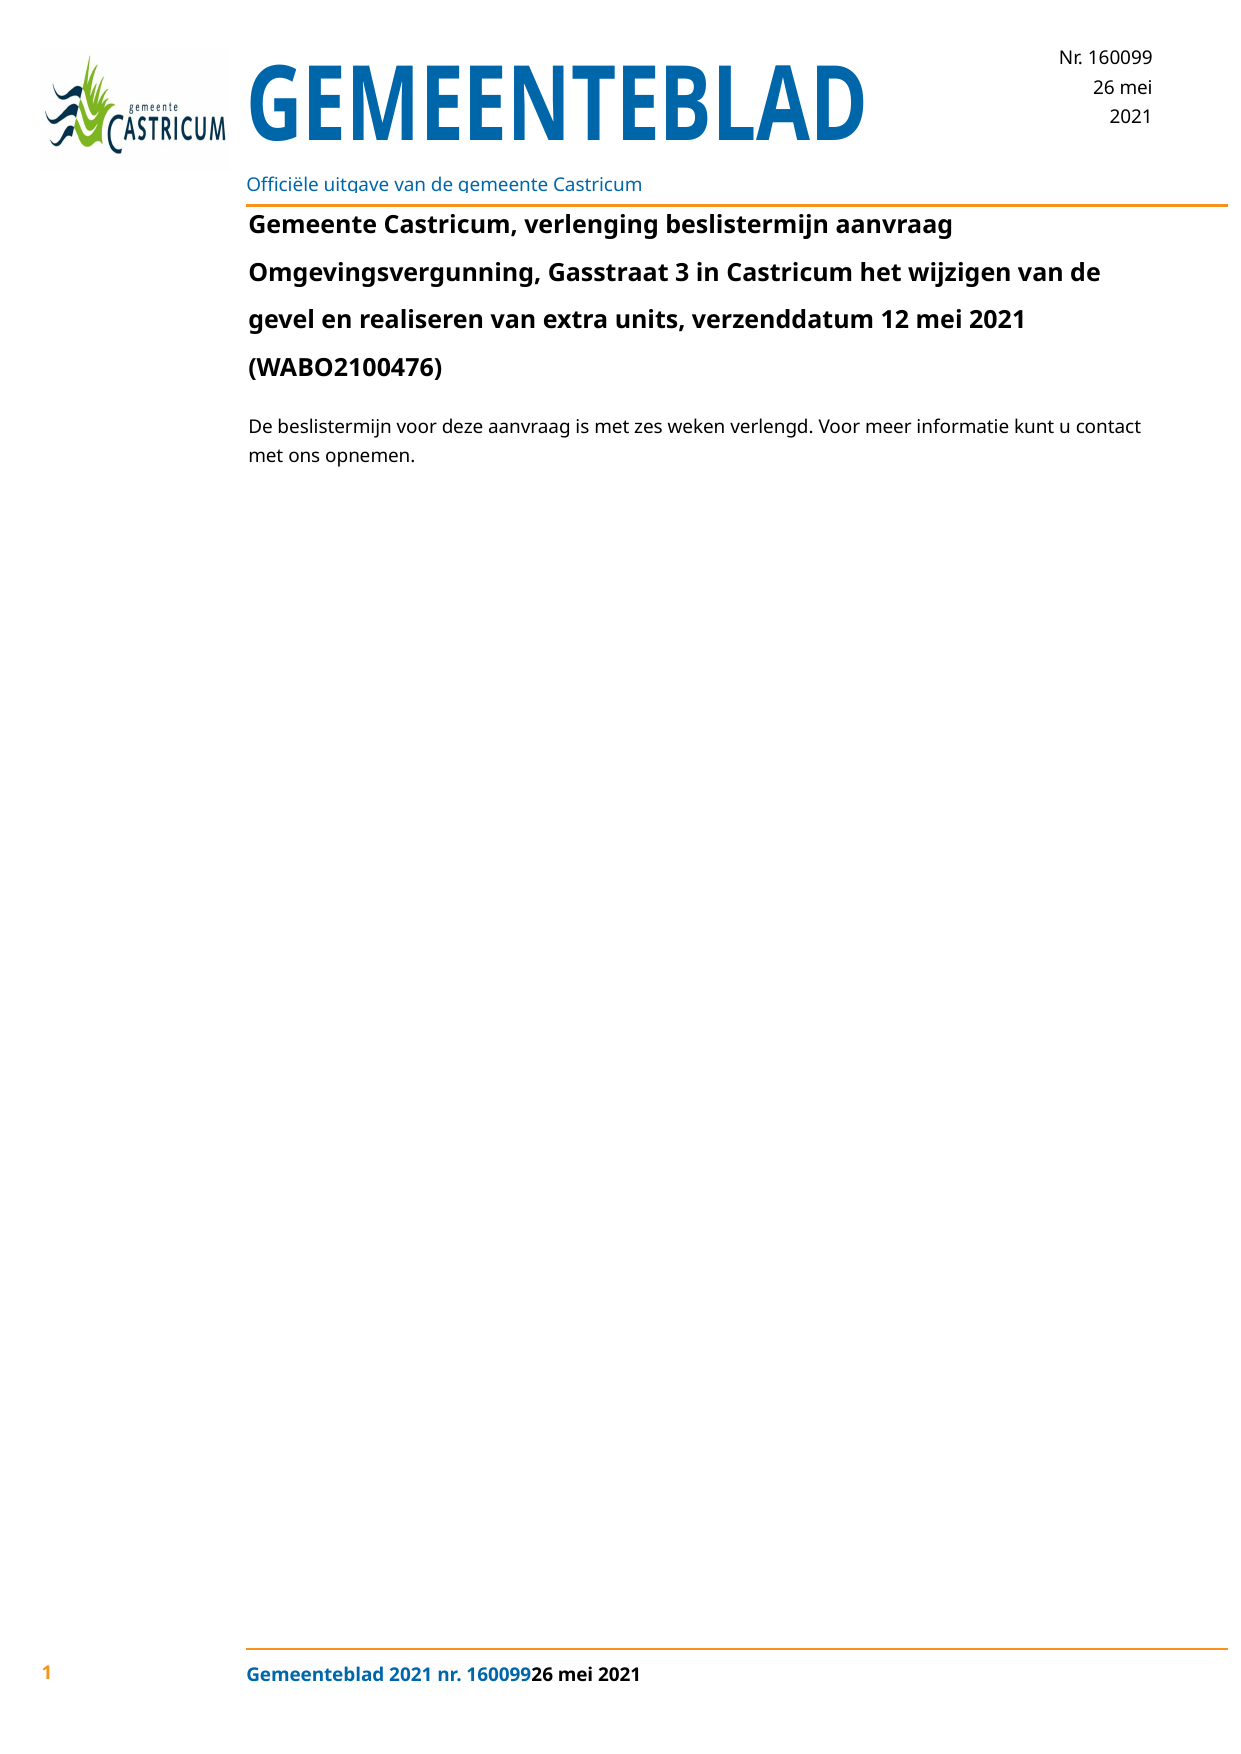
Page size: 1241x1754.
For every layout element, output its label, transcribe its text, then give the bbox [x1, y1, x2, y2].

picture [41, 47, 231, 172]
text Gemeente Castricum, verlenging beslistermijn aanvraag Omgevingsvergunning, Gasstraat 3 in Castricum het wijzigen van de gevel en realiseren van extra units, verzenddatum 12 mei 2021 (WABO2100476) [248, 207, 1152, 384]
text De beslistermijn voor deze aanvraag is met zes weken verlengd. Voor meer informatie kunt u contact met ons opnemen. [248, 413, 1152, 468]
